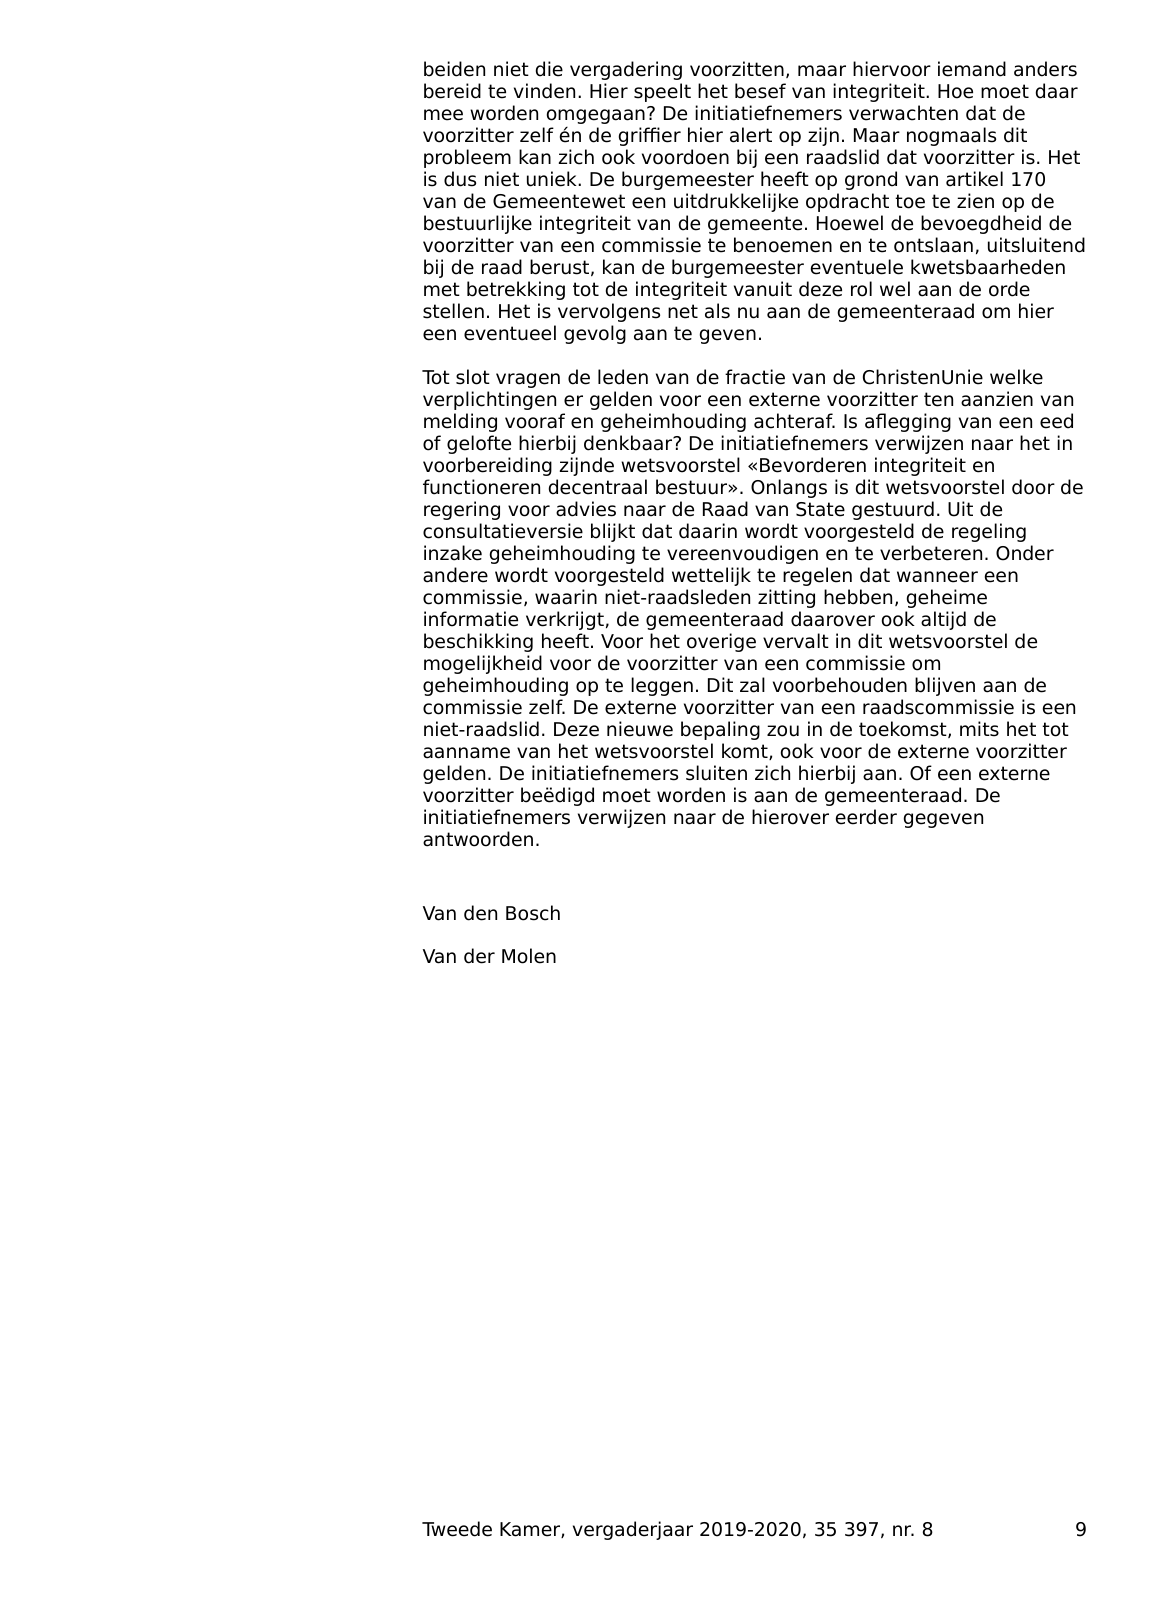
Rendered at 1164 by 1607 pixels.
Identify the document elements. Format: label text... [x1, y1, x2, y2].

text beiden niet die vergadering voorzitten, maar hiervoor iemand anders bereid te vinden. Hier speelt het besef van integriteit. Hoe moet daar mee worden omgegaan? De initiatiefnemers verwachten dat de voorzitter zelf én de griffier hier alert op zijn. Maar nogmaals dit probleem kan zich ook voordoen bij een raadslid dat voorzitter is. Het is dus niet uniek. De burgemeester heeft op grond van artikel 170 van de Gemeentewet een uitdrukkelijke opdracht toe te zien op de bestuurlijke integriteit van de gemeente. Hoewel de bevoegdheid de voorzitter van een commissie te benoemen en te ontslaan, uitsluitend bij de raad berust, kan de burgemeester eventuele kwetsbaarheden met betrekking tot de integriteit vanuit deze rol wel aan de orde stellen. Het is vervolgens net als nu aan de gemeenteraad om hier een eventueel gevolg aan te geven. [422, 59, 1087, 345]
text Tot slot vragen de leden van de fractie van de ChristenUnie welke verplichtingen er gelden voor een externe voorzitter ten aanzien van melding vooraf en geheimhouding achteraf. Is aflegging van een eed of gelofte hierbij denkbaar? De initiatiefnemers verwijzen naar het in voorbereiding zijnde wetsvoorstel «Bevorderen integriteit en functioneren decentraal bestuur». Onlangs is dit wetsvoorstel door de regering voor advies naar de Raad van State gestuurd. Uit de consultatieversie blijkt dat daarin wordt voorgesteld de regeling inzake geheimhouding te vereenvoudigen en te verbeteren. Onder andere wordt voorgesteld wettelijk te regelen dat wanneer een commissie, waarin niet-raadsleden zitting hebben, geheime informatie verkrijgt, de gemeenteraad daarover ook altijd de beschikking heeft. Voor het overige vervalt in dit wetsvoorstel de mogelijkheid voor de voorzitter van een commissie om geheimhouding op te leggen. Dit zal voorbehouden blijven aan de commissie zelf. De externe voorzitter van een raadscommissie is een niet-raadslid. Deze nieuwe bepaling zou in de toekomst, mits het tot aanname van het wetsvoorstel komt, ook voor de externe voorzitter gelden. De initiatiefnemers sluiten zich hierbij aan. Of een externe voorzitter beëdigd moet worden is aan de gemeenteraad. De initiatiefnemers verwijzen naar de hierover eerder gegeven antwoorden. [422, 367, 1087, 851]
text Van den Bosch Van der Molen [422, 881, 1087, 968]
